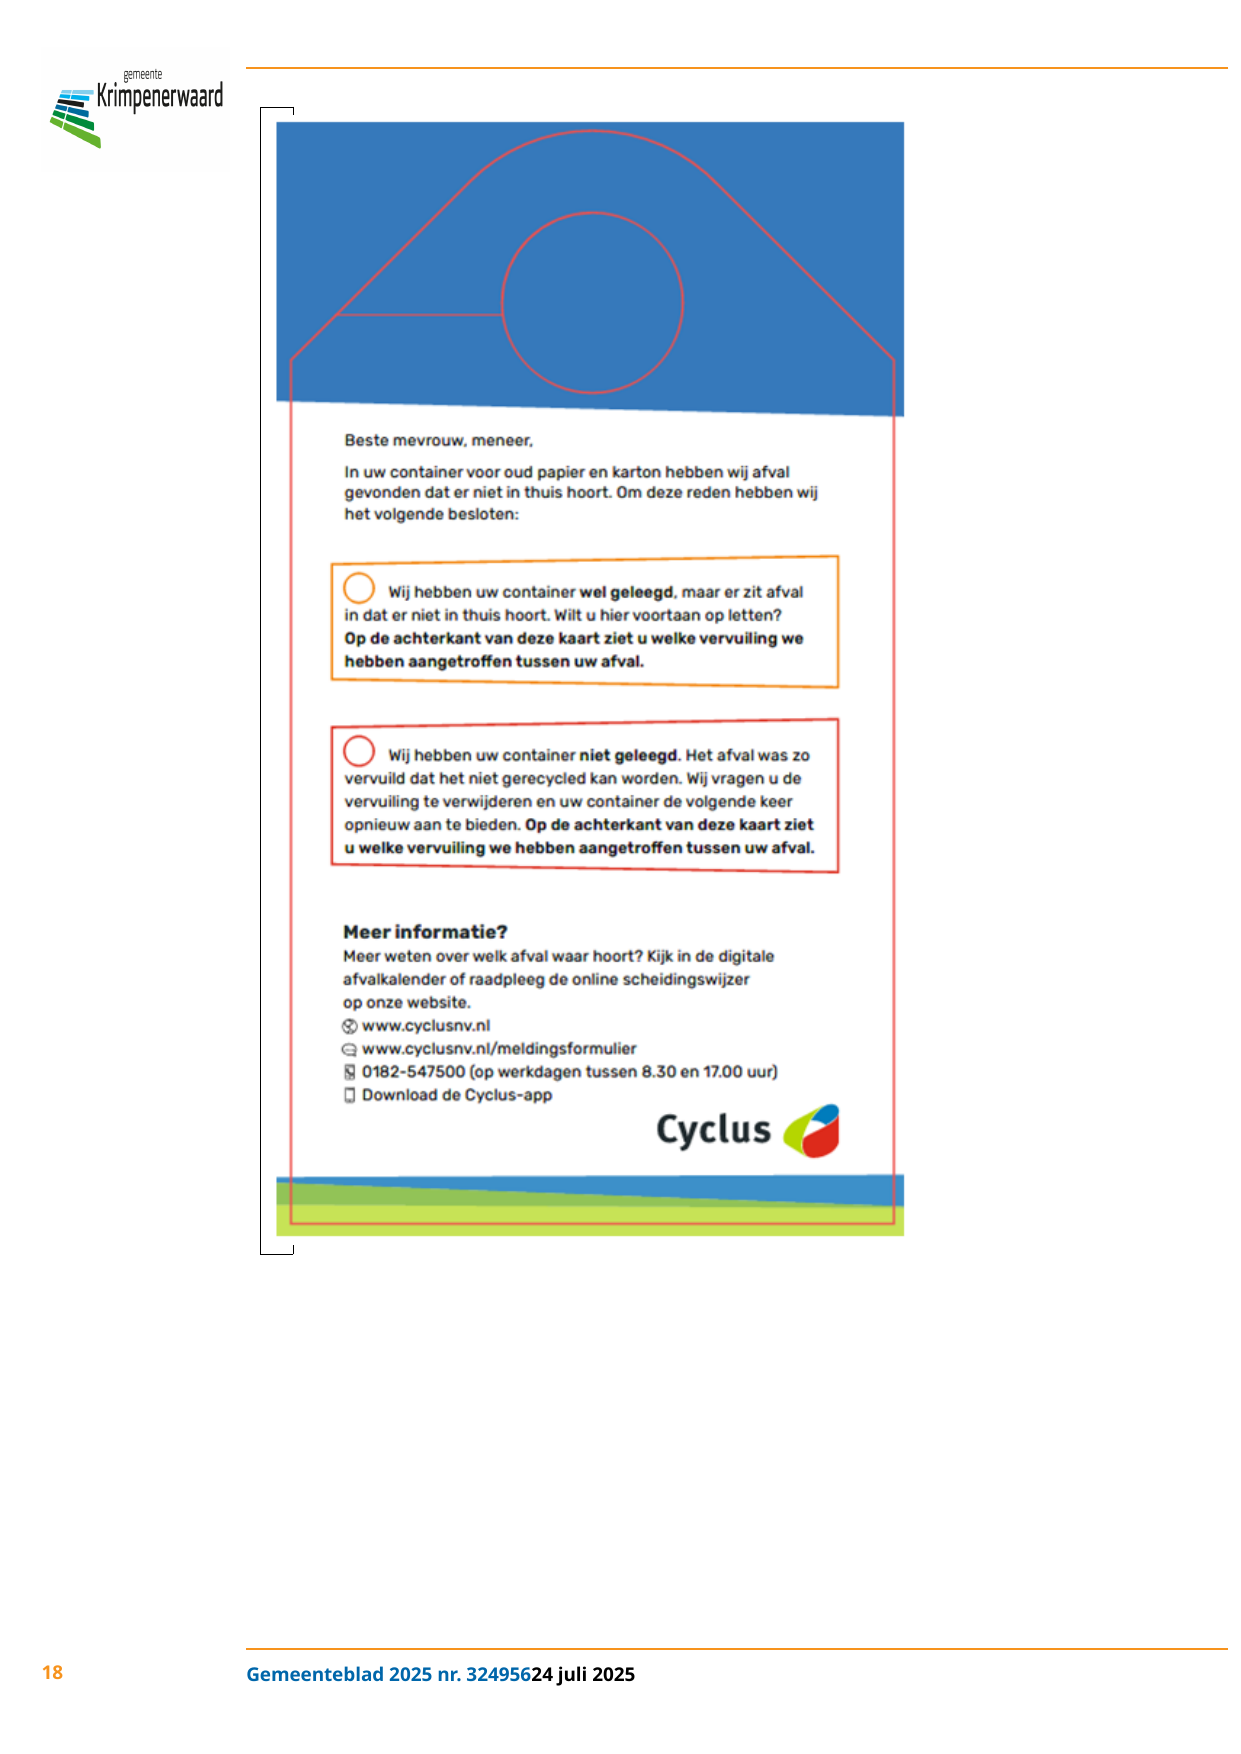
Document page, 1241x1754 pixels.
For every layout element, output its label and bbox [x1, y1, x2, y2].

picture [41, 47, 231, 172]
picture [268, 115, 913, 1245]
